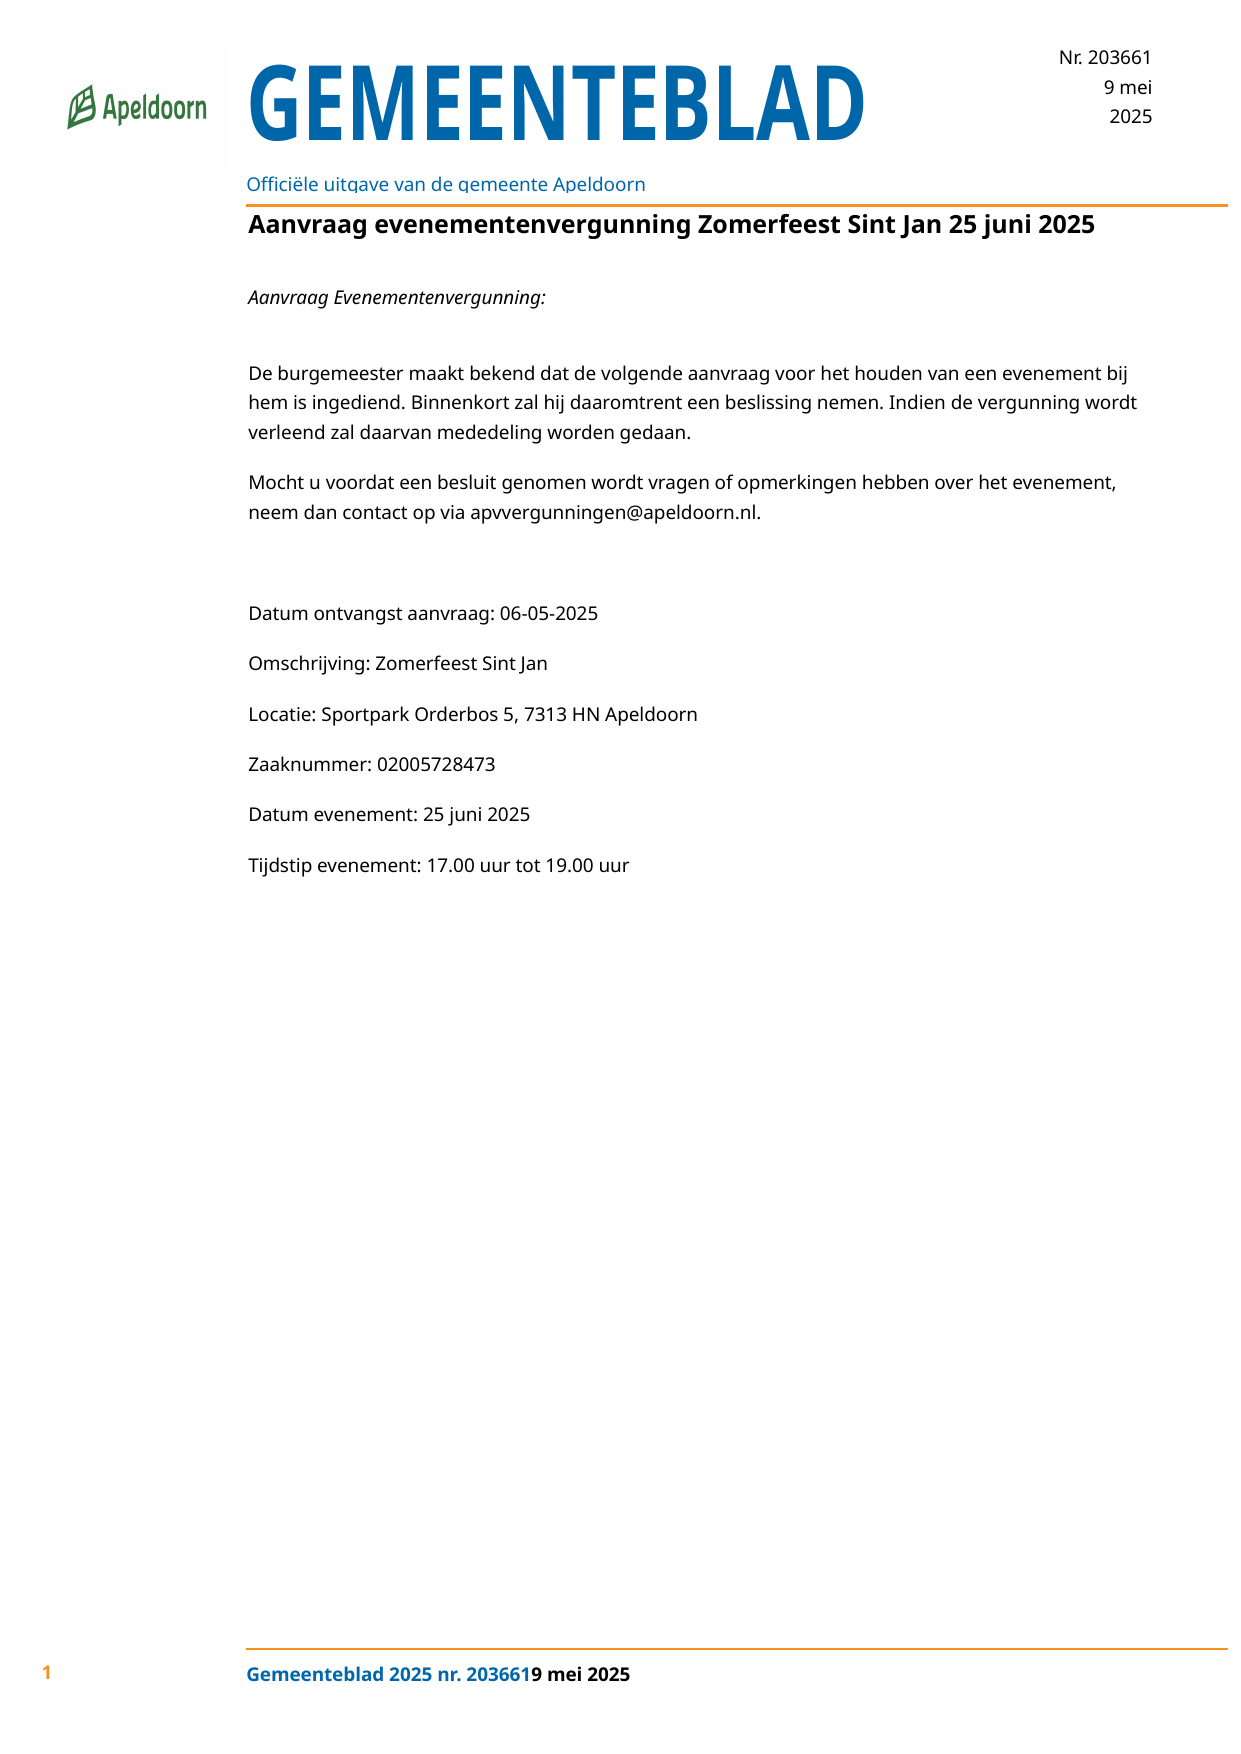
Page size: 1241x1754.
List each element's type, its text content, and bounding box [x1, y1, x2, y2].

text Zaaknummer: 02005728473 [248, 751, 1152, 777]
text Aanvraag Evenementenvergunning: [248, 284, 1152, 309]
text Aanvraag evenementenvergunning Zomerfeest Sint Jan 25 juni 2025 [248, 207, 1152, 241]
text Locatie: Sportpark Orderbos 5, 7313 HN Apeldoorn [248, 701, 1152, 727]
text De burgemeester maakt bekend dat de volgende aanvraag voor het houden van een evenement bij hem is ingediend. Binnenkort zal hij daaromtrent een beslissing nemen. Indien de vergunning wordt verleend zal daarvan mededeling worden gedaan. [248, 360, 1152, 445]
text Mocht u voordat een besluit genomen wordt vragen of opmerkingen hebben over het evenement, neem dan contact op via apvvergunningen@apeldoorn.nl. [248, 469, 1152, 525]
text Omschrijving: Zomerfeest Sint Jan [248, 650, 1152, 676]
picture [41, 47, 231, 172]
text Tijdstip evenement: 17.00 uur tot 19.00 uur [248, 852, 1152, 878]
text Datum ontvangst aanvraag: 06-05-2025 [248, 600, 1152, 626]
text Datum evenement: 25 juni 2025 [248, 802, 1152, 827]
